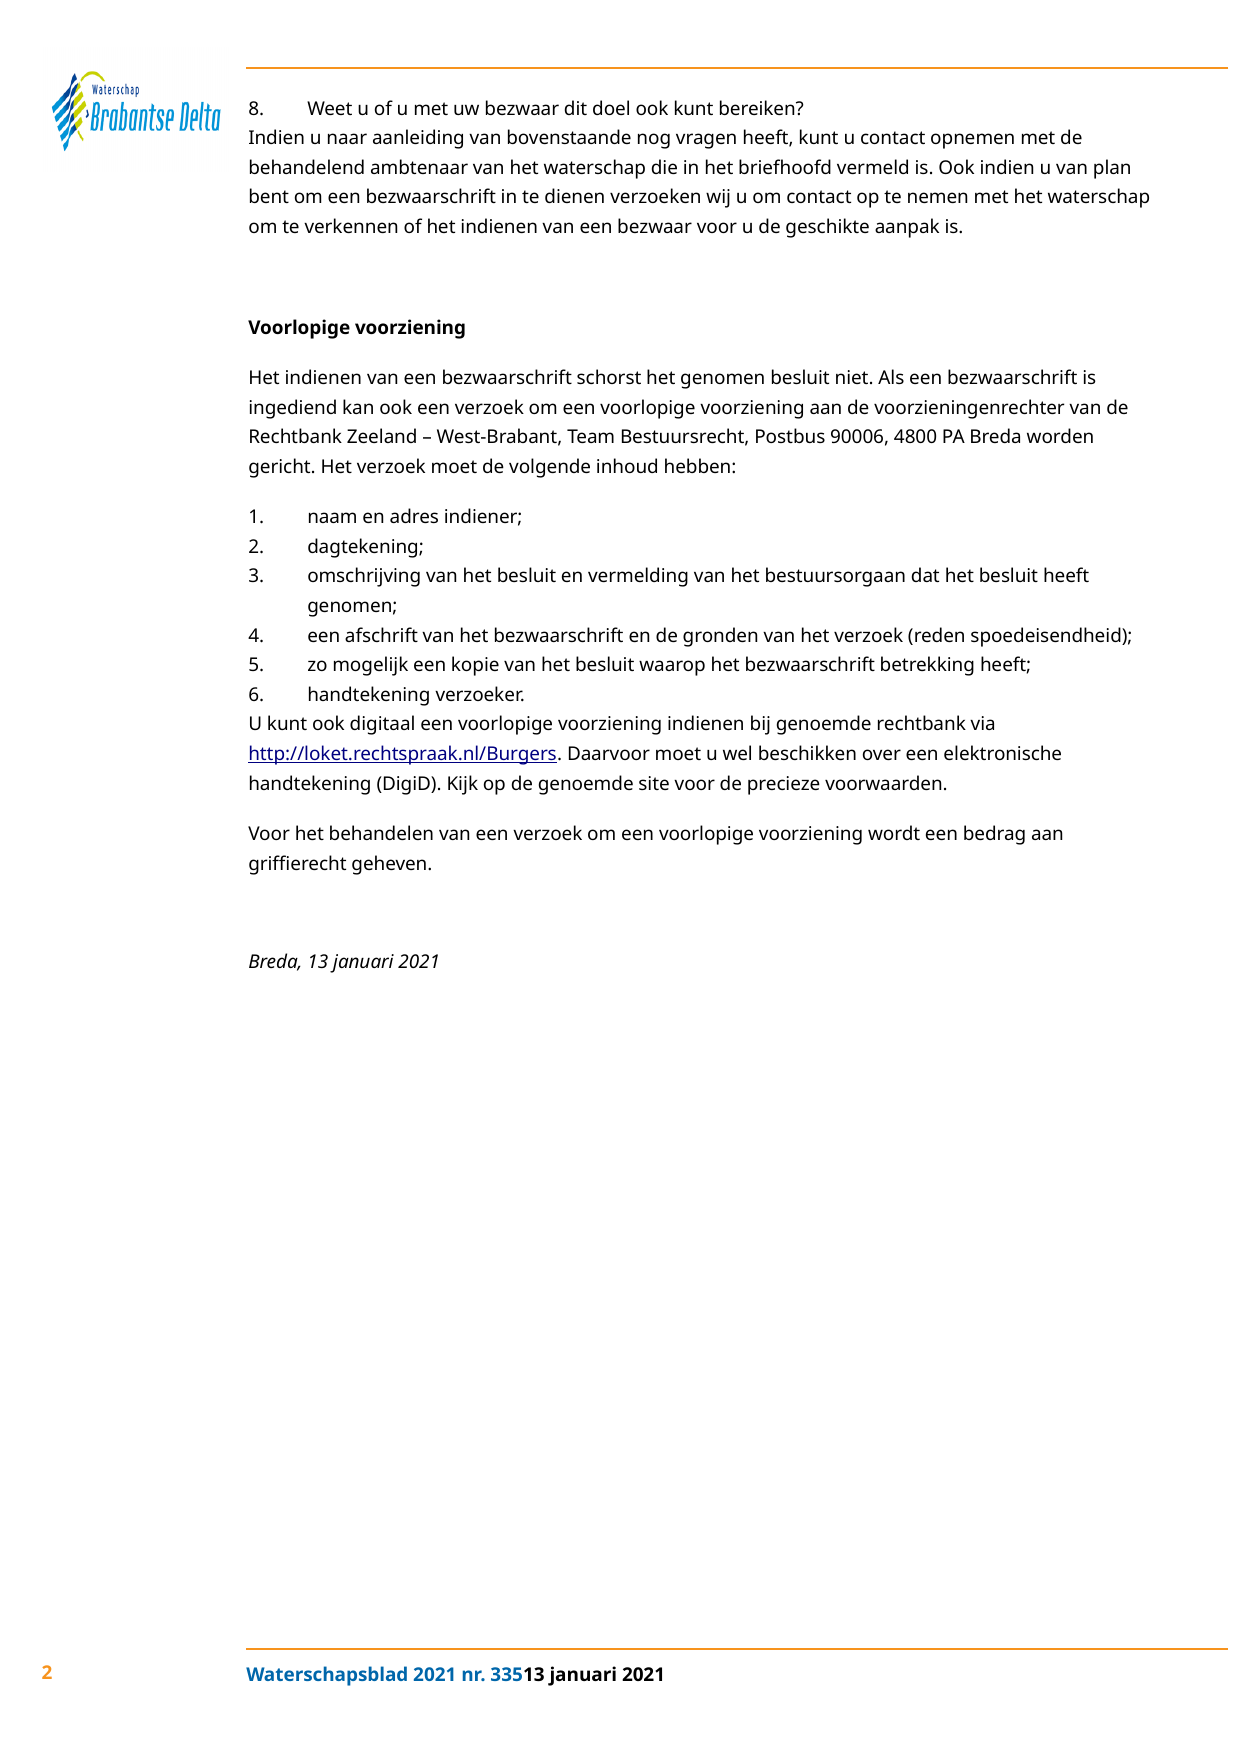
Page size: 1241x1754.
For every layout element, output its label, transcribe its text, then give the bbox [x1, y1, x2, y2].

list een afschrift van het bezwaarschrift en de gronden van het verzoek (reden spoedeisendheid); [248, 622, 1152, 648]
list zo mogelijk een kopie van het besluit waarop het bezwaarschrift betrekking heeft; [248, 651, 1152, 677]
list Weet u of u met uw bezwaar dit doel ook kunt bereiken? [248, 95, 1152, 121]
list omschrijving van het besluit en vermelding van het bestuursorgaan dat het besluit heeft genomen; [248, 563, 1152, 618]
picture [41, 47, 231, 172]
text Het indienen van een bezwaarschrift schorst het genomen besluit niet. Als een bezwaarschrift is ingediend kan ook een verzoek om een voorlopige voorziening aan de voorzieningenrechter van de Rechtbank Zeeland – West-Brabant, Team Bestuursrecht, Postbus 90006, 4800 PA Breda worden gericht. Het verzoek moet de volgende inhoud hebben: [248, 364, 1152, 479]
text Indien u naar aanleiding van bovenstaande nog vragen heeft, kunt u contact opnemen met de behandelend ambtenaar van het waterschap die in het briefhoofd vermeld is. Ook indien u van plan bent om een bezwaarschrift in te dienen verzoeken wij u om contact op te nemen met het waterschap om te verkennen of het indienen van een bezwaar voor u de geschikte aanpak is. [248, 124, 1152, 239]
list dagtekening; [248, 533, 1152, 559]
text Voor het behandelen van een verzoek om een voorlopige voorziening wordt een bedrag aan griffierecht geheven. [248, 820, 1152, 876]
text U kunt ook digitaal een voorlopige voorziening indienen bij genoemde rechtbank via http://loket.rechtspraak.nl/Burgers. Daarvoor moet u wel beschikken over een elektronische handtekening (DigiD). Kijk op de genoemde site voor de precieze voorwaarden. [248, 711, 1152, 796]
list naam en adres indiener; [248, 503, 1152, 529]
list handtekening verzoeker. [248, 681, 1152, 707]
text Breda, 13 januari 2021 [248, 948, 1152, 974]
text Voorlopige voorziening [248, 314, 1152, 340]
